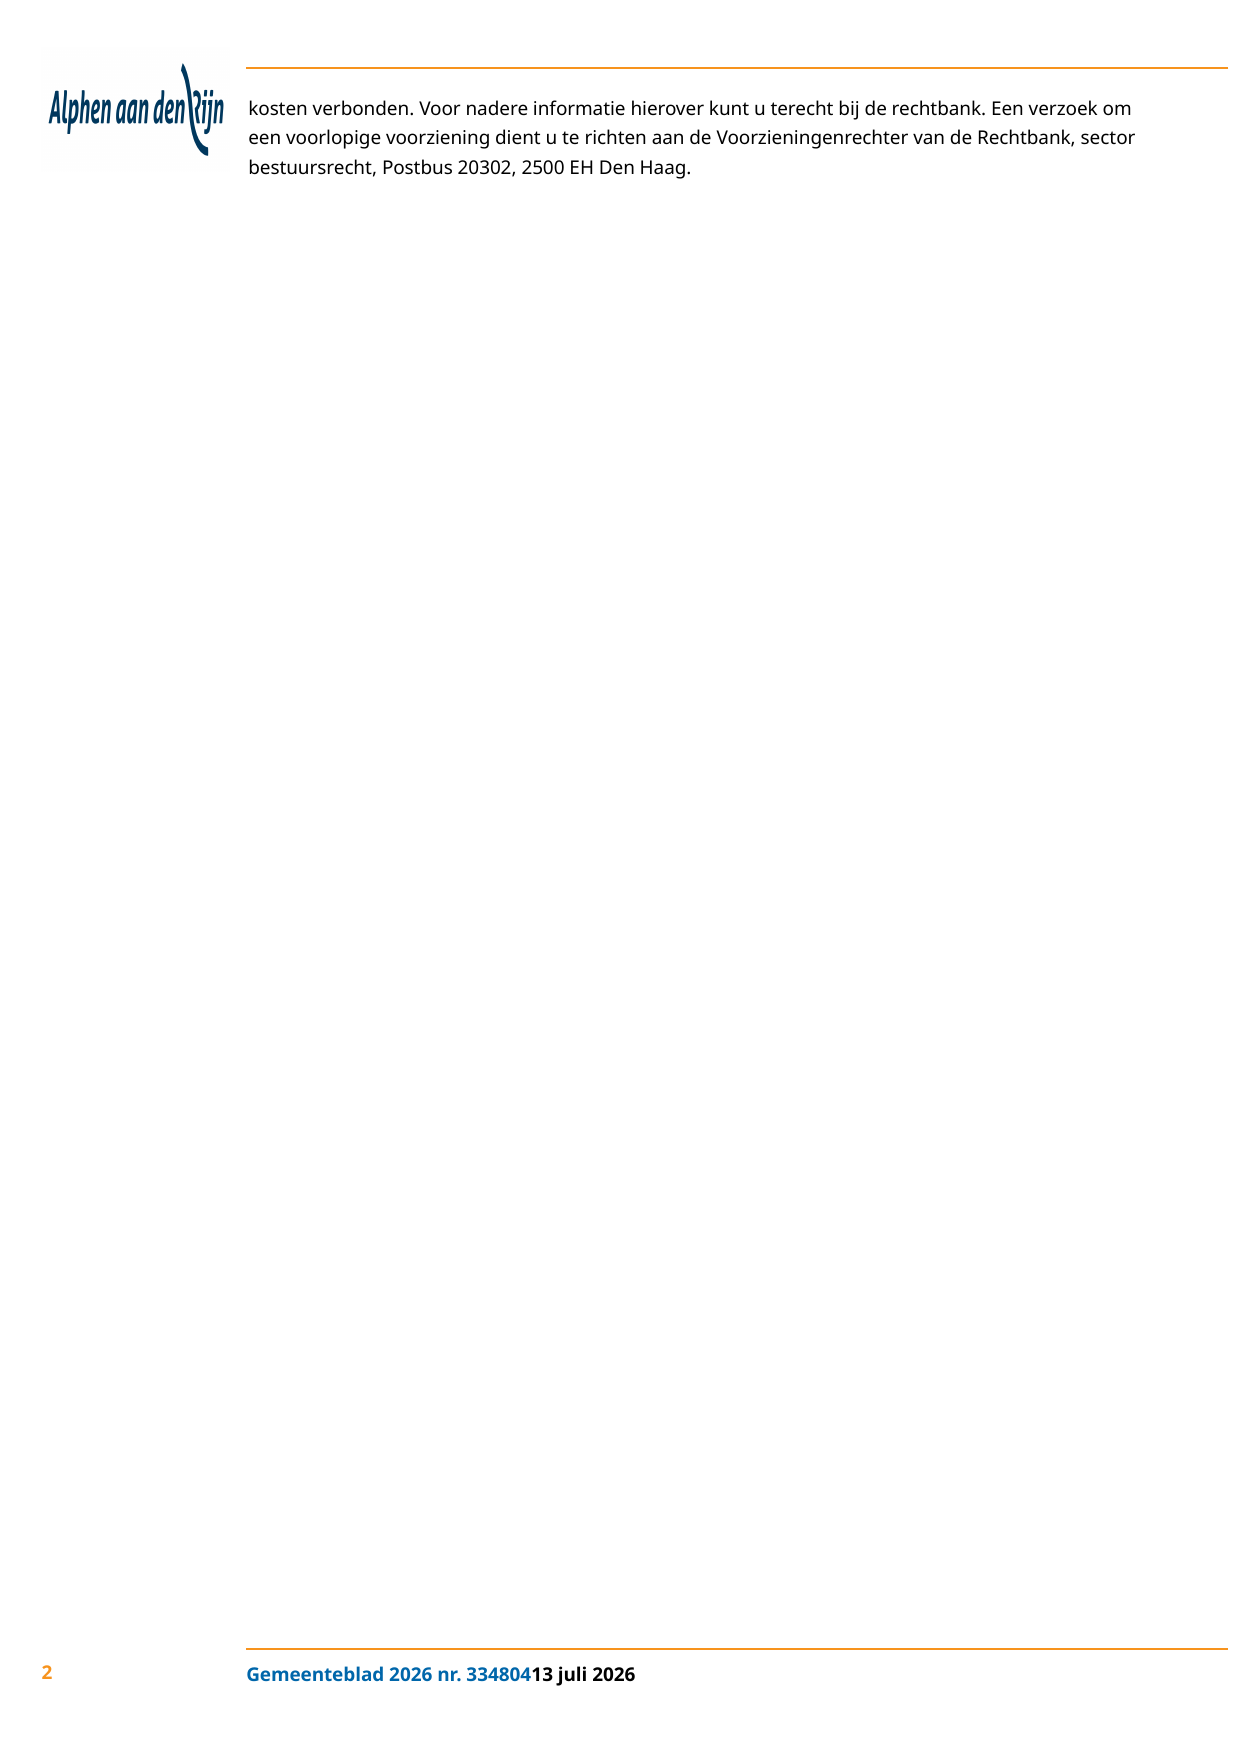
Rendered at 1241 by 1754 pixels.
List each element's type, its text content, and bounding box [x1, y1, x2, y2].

picture [41, 47, 231, 172]
text kosten verbonden. Voor nadere informatie hierover kunt u terecht bij de rechtbank. Een verzoek om een voorlopige voorziening dient u te richten aan de Voorzieningenrechter van de Rechtbank, sector bestuursrecht, Postbus 20302, 2500 EH Den Haag. [248, 95, 1152, 180]
